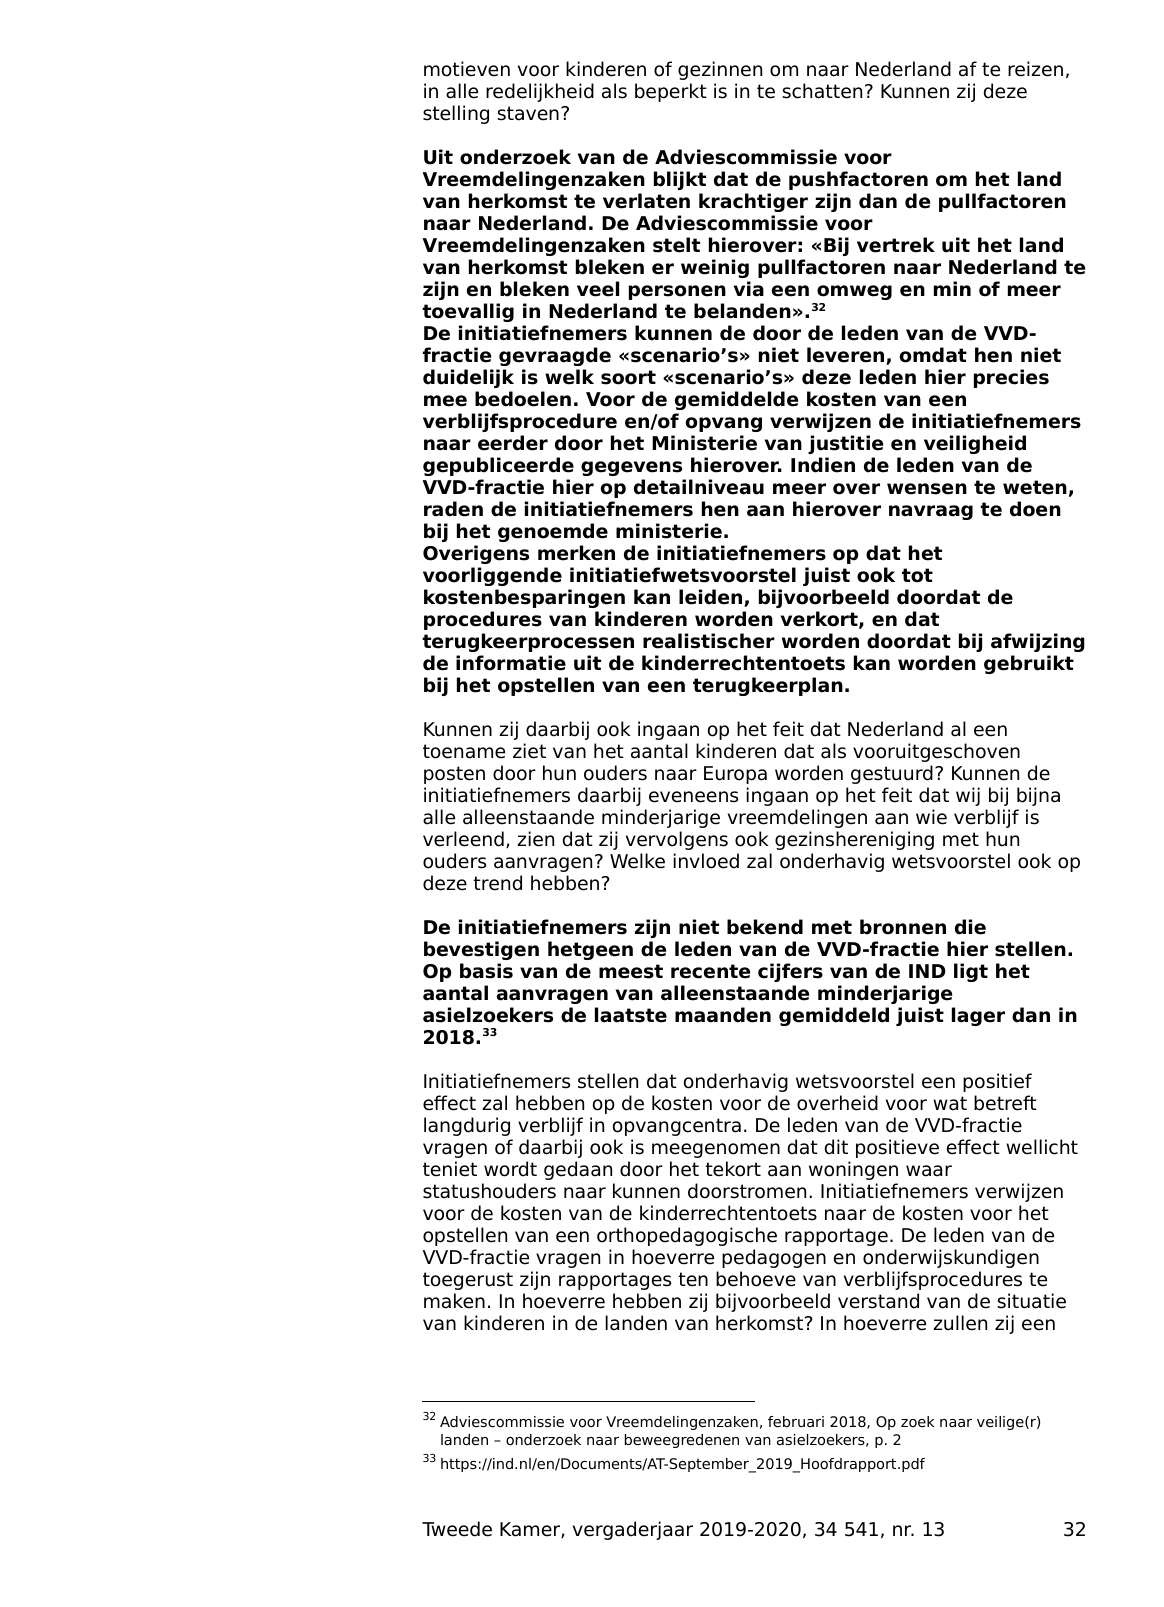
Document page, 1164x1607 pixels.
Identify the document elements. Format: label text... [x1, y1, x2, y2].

text https://ind.nl/en/Documents/AT-September_2019_Hoofdrapport.pdf [422, 1452, 1087, 1474]
text Kunnen zij daarbij ook ingaan op het feit dat Nederland al een toename ziet van het aantal kinderen dat als vooruitgeschoven posten door hun ouders naar Europa worden gestuurd? Kunnen de initiatiefnemers daarbij eveneens ingaan op het feit dat wij bij bijna alle alleenstaande minderjarige vreemdelingen aan wie verblijf is verleend, zien dat zij vervolgens ook gezinshereniging met hun ouders aanvragen? Welke invloed zal onderhavig wetsvoorstel ook op deze trend hebben? [422, 719, 1087, 895]
text Overigens merken de initiatiefnemers op dat het voorliggende initiatiefwetsvoorstel juist ook tot kostenbesparingen kan leiden, bijvoorbeeld doordat de procedures van kinderen worden verkort, en dat terugkeerprocessen realistischer worden doordat bij afwijzing de informatie uit de kinderrechtentoets kan worden gebruikt bij het opstellen van een terugkeerplan. [422, 543, 1087, 697]
text Initiatiefnemers stellen dat onderhavig wetsvoorstel een positief effect zal hebben op de kosten voor de overheid voor wat betreft langdurig verblijf in opvangcentra. De leden van de VVD-fractie vragen of daarbij ook is meegenomen dat dit positieve effect wellicht teniet wordt gedaan door het tekort aan woningen waar statushouders naar kunnen doorstromen. Initiatiefnemers verwijzen voor de kosten van de kinderrechtentoets naar de kosten voor het opstellen van een orthopedagogische rapportage. De leden van de VVD-fractie vragen in hoeverre pedagogen en onderwijskundigen toegerust zijn rapportages ten behoeve van verblijfsprocedures te maken. In hoeverre hebben zij bijvoorbeeld verstand van de situatie van kinderen in de landen van herkomst? In hoeverre zullen zij een [422, 1071, 1087, 1335]
text motieven voor kinderen of gezinnen om naar Nederland af te reizen, in alle redelijkheid als beperkt is in te schatten? Kunnen zij deze stelling staven? [422, 59, 1087, 125]
text Uit onderzoek van de Adviescommissie voor Vreemdelingenzaken blijkt dat de pushfactoren om het land van herkomst te verlaten krachtiger zijn dan de pullfactoren naar Nederland. De Adviescommissie voor Vreemdelingenzaken stelt hierover: «Bij vertrek uit het land van herkomst bleken er weinig pullfactoren naar Nederland te zijn en bleken veel personen via een omweg en min of meer toevallig in Nederland te belanden». [422, 147, 1087, 323]
text De initiatiefnemers zijn niet bekend met bronnen die bevestigen hetgeen de leden van de VVD-fractie hier stellen. Op basis van de meest recente cijfers van de IND ligt het aantal aanvragen van alleenstaande minderjarige asielzoekers de laatste maanden gemiddeld juist lager dan in 2018. [422, 917, 1087, 1049]
text De initiatiefnemers kunnen de door de leden van de VVD-fractie gevraagde «scenario’s» niet leveren, omdat hen niet duidelijk is welk soort «scenario’s» deze leden hier precies mee bedoelen. Voor de gemiddelde kosten van een verblijfsprocedure en/of opvang verwijzen de initiatiefnemers naar eerder door het Ministerie van justitie en veiligheid gepubliceerde gegevens hierover. Indien de leden van de VVD-fractie hier op detailniveau meer over wensen te weten, raden de initiatiefnemers hen aan hierover navraag te doen bij het genoemde ministerie. [422, 323, 1087, 543]
text Adviescommissie voor Vreemdelingenzaken, februari 2018, Op zoek naar veilige(r) landen – onderzoek naar beweegredenen van asielzoekers, p. 2 [422, 1410, 1087, 1449]
